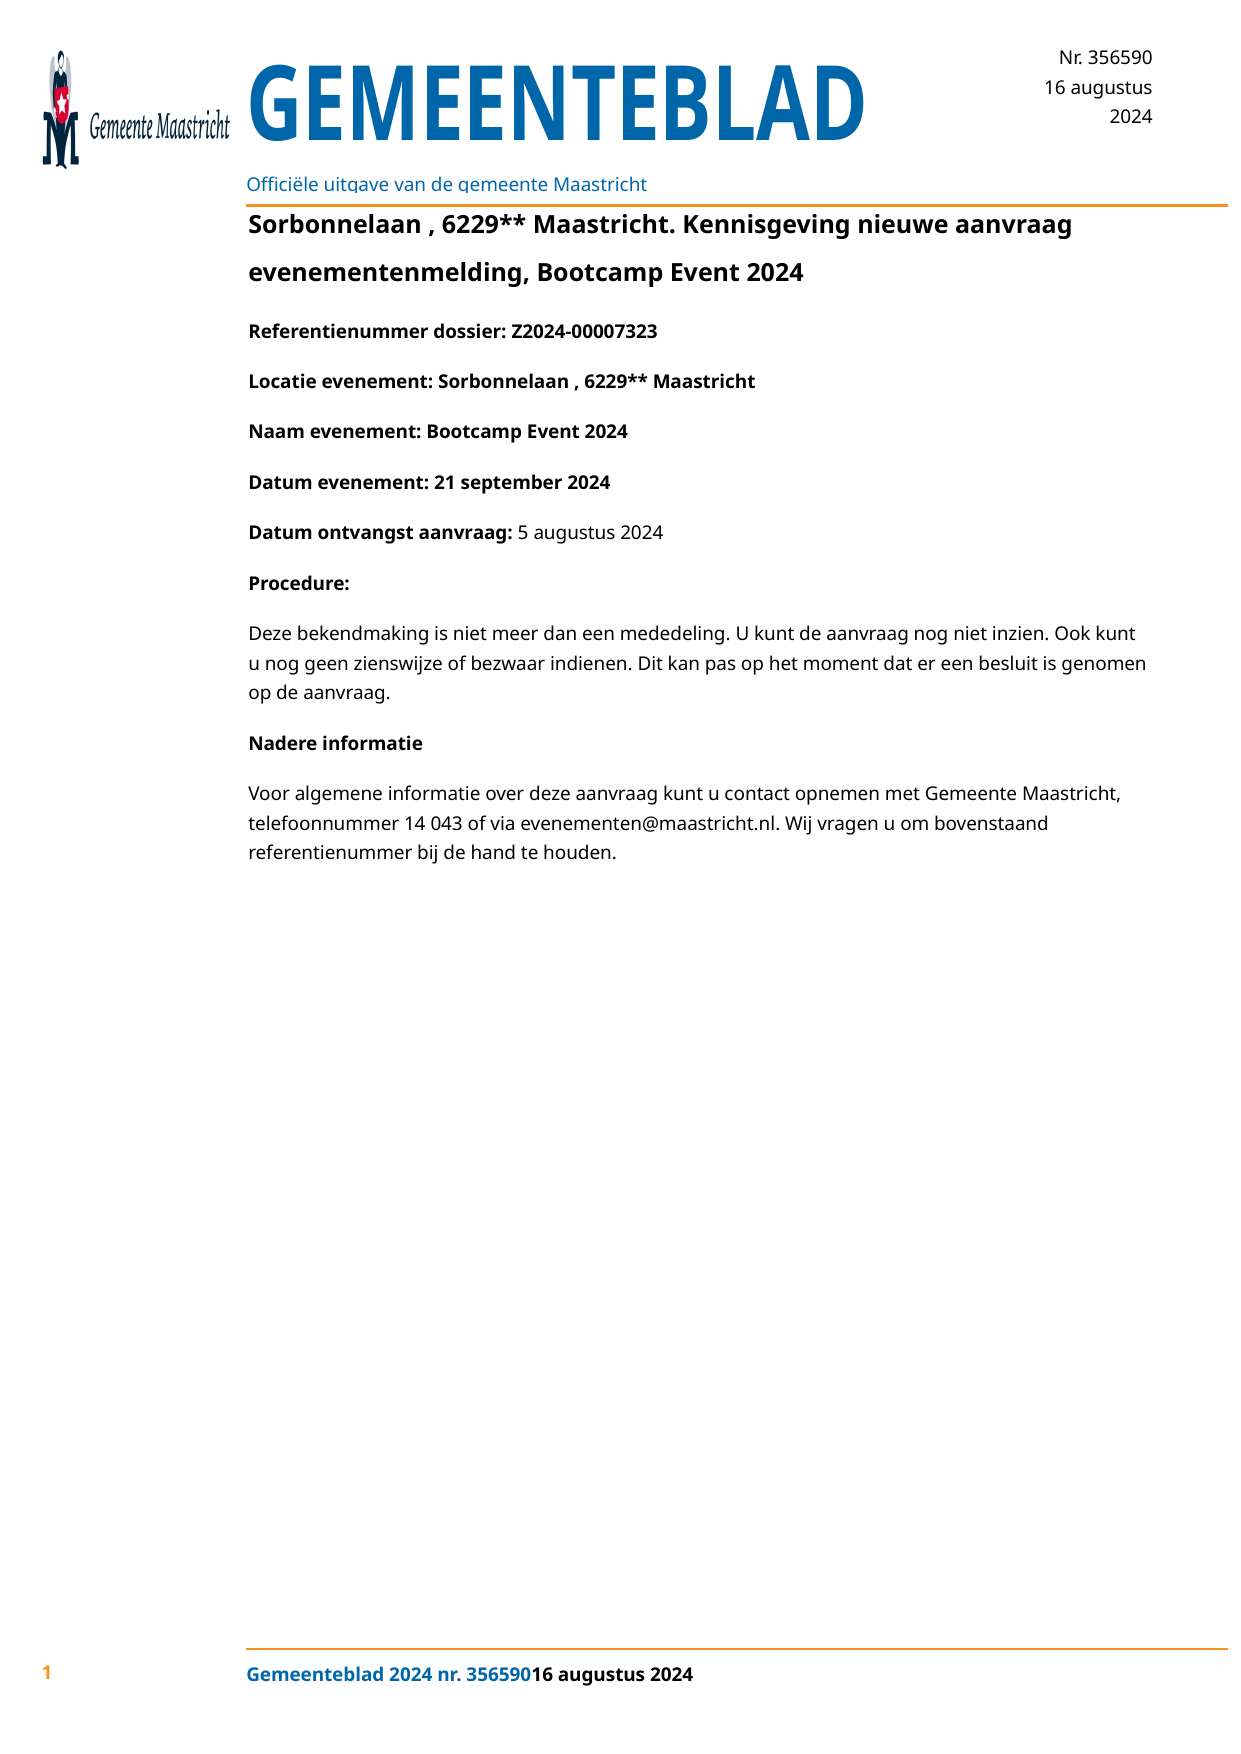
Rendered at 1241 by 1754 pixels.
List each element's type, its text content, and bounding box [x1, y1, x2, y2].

text Locatie evenement: Sorbonnelaan , 6229** Maastricht [248, 368, 1152, 394]
picture [41, 47, 231, 172]
text Nadere informatie [248, 730, 1152, 756]
text Datum ontvangst aanvraag: 5 augustus 2024 [248, 519, 1152, 545]
text Datum evenement: 21 september 2024 [248, 469, 1152, 495]
text Deze bekendmaking is niet meer dan een mededeling. U kunt de aanvraag nog niet inzien. Ook kunt u nog geen zienswijze of bezwaar indienen. Dit kan pas op het moment dat er een besluit is genomen op de aanvraag. [248, 620, 1152, 705]
text Procedure: [248, 570, 1152, 596]
text Naam evenement: Bootcamp Event 2024 [248, 419, 1152, 444]
text Referentienummer dossier: Z2024-00007323 [248, 318, 1152, 344]
text Voor algemene informatie over deze aanvraag kunt u contact opnemen met Gemeente Maastricht, telefoonnummer 14 043 of via evenementen@maastricht.nl. Wij vragen u om bovenstaand referentienummer bij de hand te houden. [248, 780, 1152, 865]
text Sorbonnelaan , 6229** Maastricht. Kennisgeving nieuwe aanvraag evenementenmelding, Bootcamp Event 2024 [248, 207, 1152, 288]
